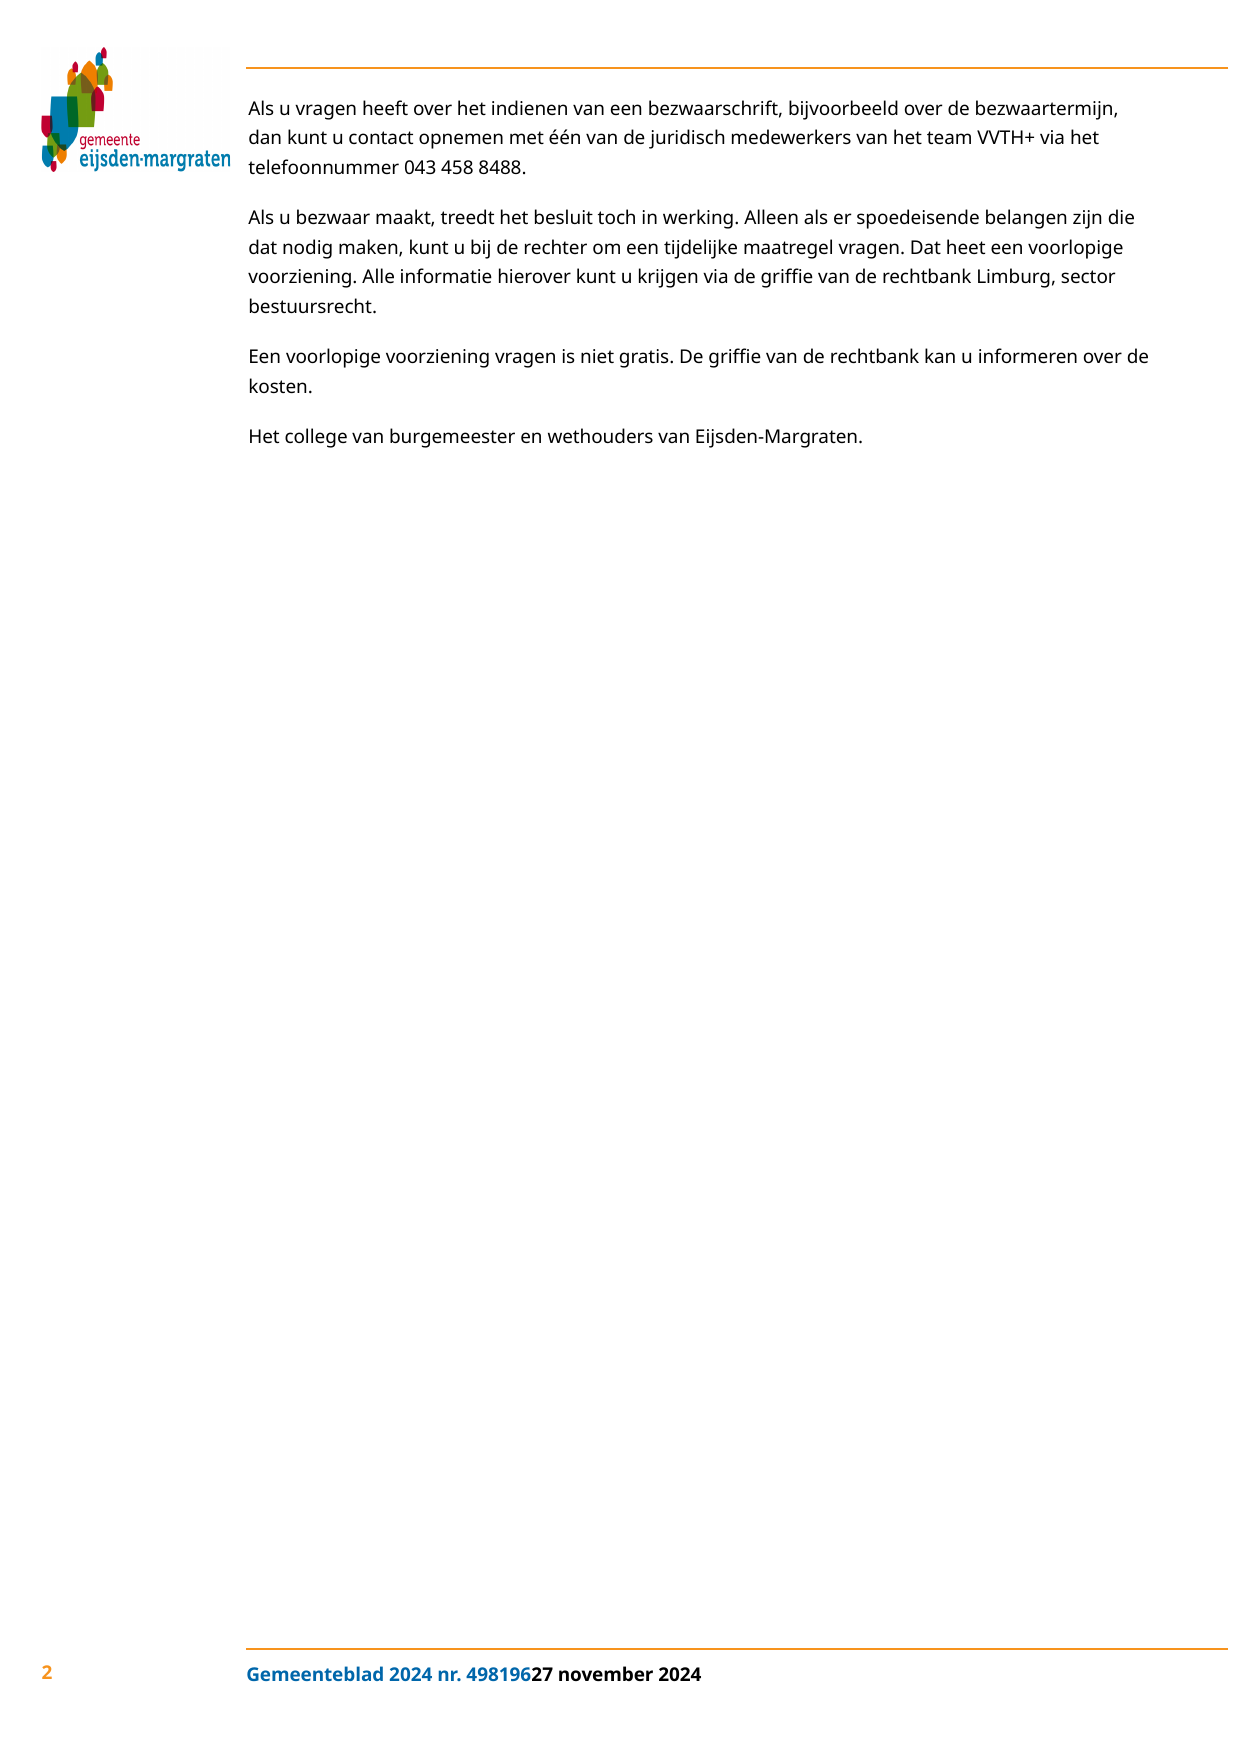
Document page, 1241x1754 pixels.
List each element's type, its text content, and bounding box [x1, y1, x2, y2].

text Een voorlopige voorziening vragen is niet gratis. De griffie van de rechtbank kan u informeren over de kosten. [248, 343, 1152, 399]
picture [41, 47, 231, 172]
text Als u bezwaar maakt, treedt het besluit toch in werking. Alleen als er spoedeisende belangen zijn die dat nodig maken, kunt u bij de rechter om een tijdelijke maatregel vragen. Dat heet een voorlopige voorziening. Alle informatie hierover kunt u krijgen via de griffie van de rechtbank Limburg, sector bestuursrecht. [248, 204, 1152, 319]
text Als u vragen heeft over het indienen van een bezwaarschrift, bijvoorbeeld over de bezwaartermijn, dan kunt u contact opnemen met één van de juridisch medewerkers van het team VVTH+ via het telefoonnummer 043 458 8488. [248, 95, 1152, 180]
text Het college van burgemeester en wethouders van Eijsden-Margraten. [248, 423, 1152, 449]
